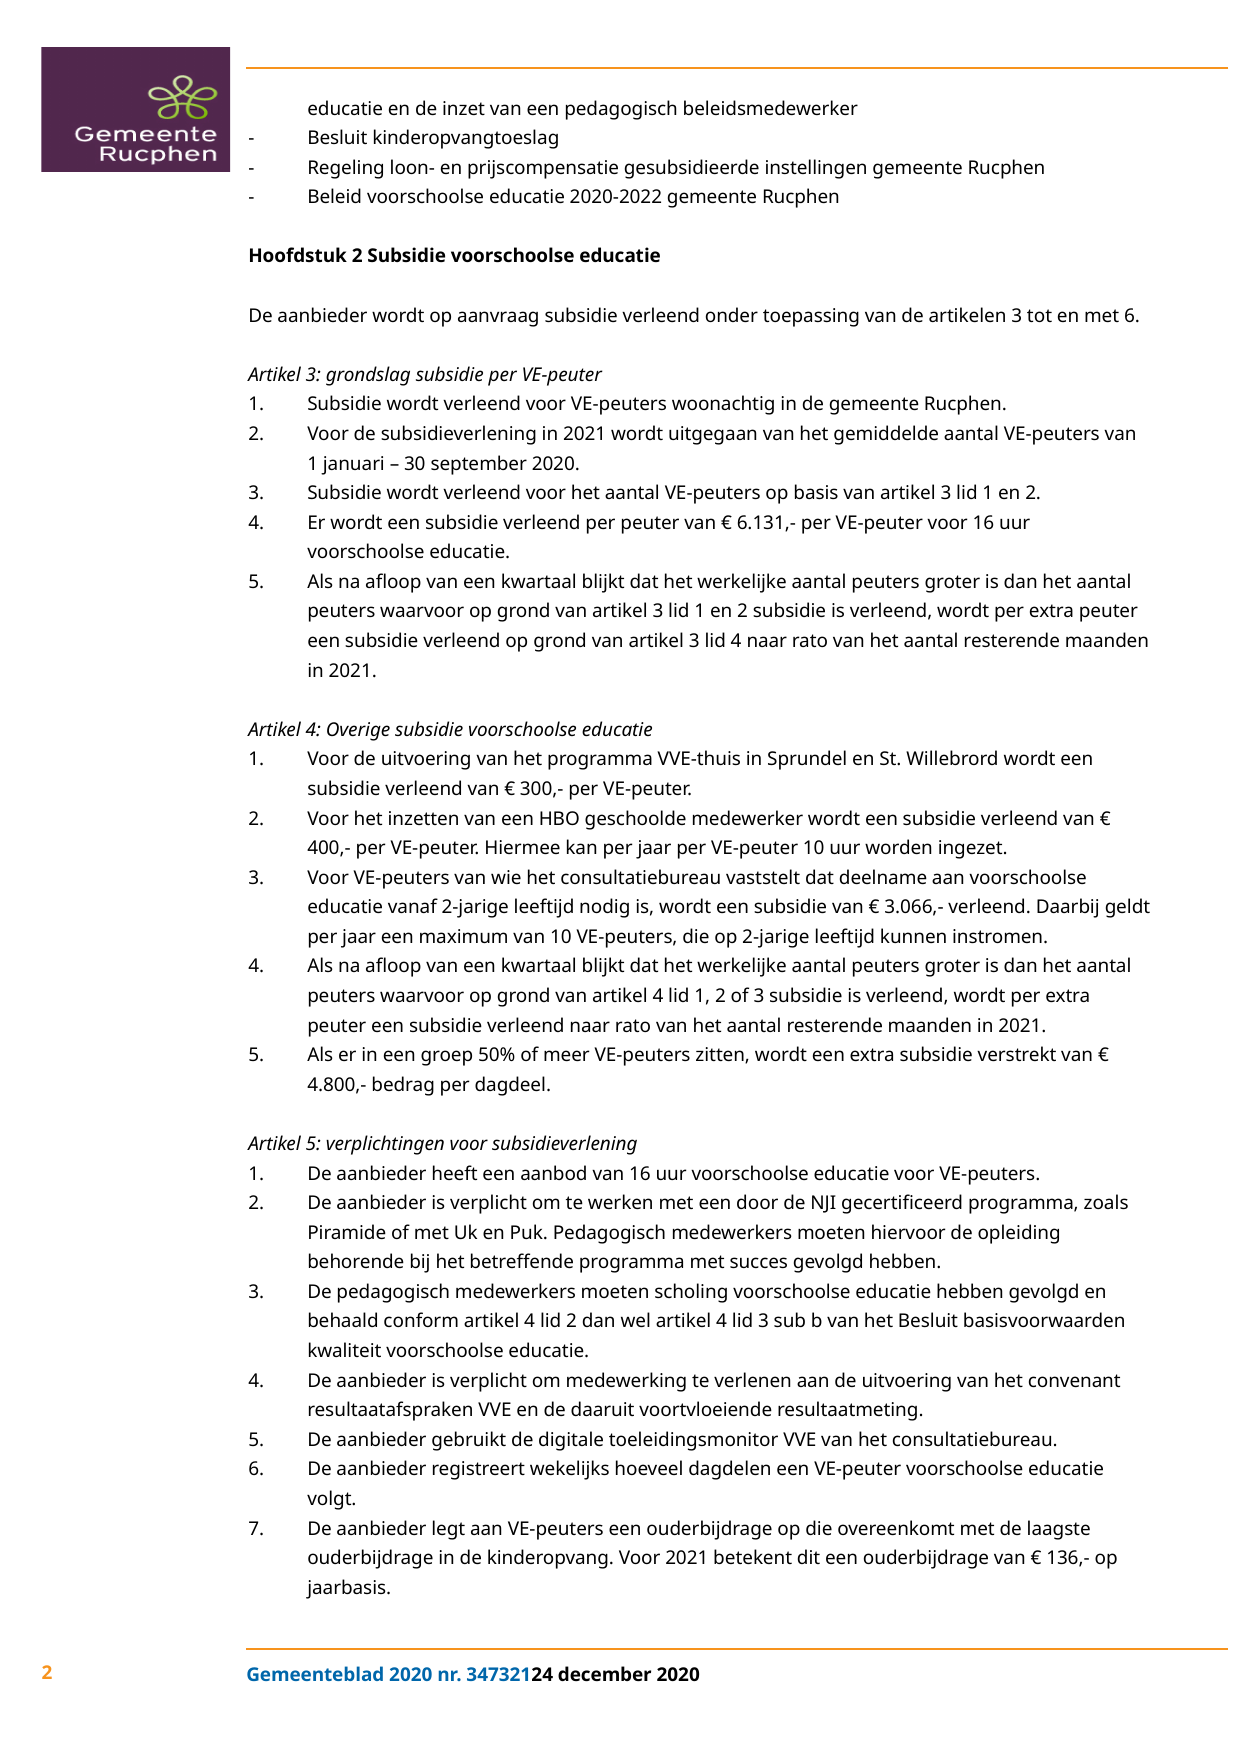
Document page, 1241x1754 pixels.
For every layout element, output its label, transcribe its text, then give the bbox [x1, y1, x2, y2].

list Voor de uitvoering van het programma VVE-thuis in Sprundel en St. Willebrord wordt een subsidie verleend van € 300,- per VE-peuter. [248, 746, 1152, 801]
text De aanbieder wordt op aanvraag subsidie verleend onder toepassing van de artikelen 3 tot en met 6. [248, 302, 1152, 328]
list Besluit kinderopvangtoeslag [248, 124, 1152, 150]
list Subsidie wordt verleend voor VE-peuters woonachtig in de gemeente Rucphen. [248, 391, 1152, 416]
list Als na afloop van een kwartaal blijkt dat het werkelijke aantal peuters groter is dan het aantal peuters waarvoor op grond van artikel 3 lid 1 en 2 subsidie is verleend, wordt per extra peuter een subsidie verleend op grond van artikel 3 lid 4 naar rato van het aantal resterende maanden in 2021. [248, 568, 1152, 683]
text Artikel 4: Overige subsidie voorschoolse educatie [248, 716, 1152, 742]
list educatie en de inzet van een pedagogisch beleidsmedewerker [248, 95, 1152, 121]
list Beleid voorschoolse educatie 2020-2022 gemeente Rucphen [248, 183, 1152, 209]
list De aanbieder gebruikt de digitale toeleidingsmonitor VVE van het consultatiebureau. [248, 1426, 1152, 1452]
list Als na afloop van een kwartaal blijkt dat het werkelijke aantal peuters groter is dan het aantal peuters waarvoor op grond van artikel 4 lid 1, 2 of 3 subsidie is verleend, wordt per extra peuter een subsidie verleend naar rato van het aantal resterende maanden in 2021. [248, 953, 1152, 1038]
list Subsidie wordt verleend voor het aantal VE-peuters op basis van artikel 3 lid 1 en 2. [248, 479, 1152, 505]
list De aanbieder heeft een aanbod van 16 uur voorschoolse educatie voor VE-peuters. [248, 1160, 1152, 1186]
picture [41, 47, 231, 172]
list De aanbieder legt aan VE-peuters een ouderbijdrage op die overeenkomt met de laagste ouderbijdrage in de kinderopvang. Voor 2021 betekent dit een ouderbijdrage van € 136,- op jaarbasis. [248, 1515, 1152, 1600]
text Artikel 3: grondslag subsidie per VE-peuter [248, 361, 1152, 387]
list Voor VE-peuters van wie het consultatiebureau vaststelt dat deelname aan voorschoolse educatie vanaf 2-jarige leeftijd nodig is, wordt een subsidie van € 3.066,- verleend. Daarbij geldt per jaar een maximum van 10 VE-peuters, die op 2-jarige leeftijd kunnen instromen. [248, 864, 1152, 949]
list Voor het inzetten van een HBO geschoolde medewerker wordt een subsidie verleend van € 400,- per VE-peuter. Hiermee kan per jaar per VE-peuter 10 uur worden ingezet. [248, 805, 1152, 860]
list De aanbieder is verplicht om te werken met een door de NJI gecertificeerd programma, zoals Piramide of met Uk en Puk. Pedagogisch medewerkers moeten hiervoor de opleiding behorende bij het betreffende programma met succes gevolgd hebben. [248, 1189, 1152, 1274]
text Artikel 5: verplichtingen voor subsidieverlening [248, 1130, 1152, 1156]
list Er wordt een subsidie verleend per peuter van € 6.131,- per VE-peuter voor 16 uur voorschoolse educatie. [248, 509, 1152, 564]
text Hoofdstuk 2 Subsidie voorschoolse educatie [248, 243, 1152, 268]
list De aanbieder is verplicht om medewerking te verlenen aan de uitvoering van het convenant resultaatafspraken VVE en de daaruit voortvloeiende resultaatmeting. [248, 1367, 1152, 1422]
list Voor de subsidieverlening in 2021 wordt uitgegaan van het gemiddelde aantal VE-peuters van 1 januari – 30 september 2020. [248, 420, 1152, 476]
list Regeling loon- en prijscompensatie gesubsidieerde instellingen gemeente Rucphen [248, 154, 1152, 180]
list De pedagogisch medewerkers moeten scholing voorschoolse educatie hebben gevolgd en behaald conform artikel 4 lid 2 dan wel artikel 4 lid 3 sub b van het Besluit basisvoorwaarden kwaliteit voorschoolse educatie. [248, 1278, 1152, 1363]
list Als er in een groep 50% of meer VE-peuters zitten, wordt een extra subsidie verstrekt van € 4.800,- bedrag per dagdeel. [248, 1041, 1152, 1097]
list De aanbieder registreert wekelijks hoeveel dagdelen een VE-peuter voorschoolse educatie volgt. [248, 1456, 1152, 1511]
